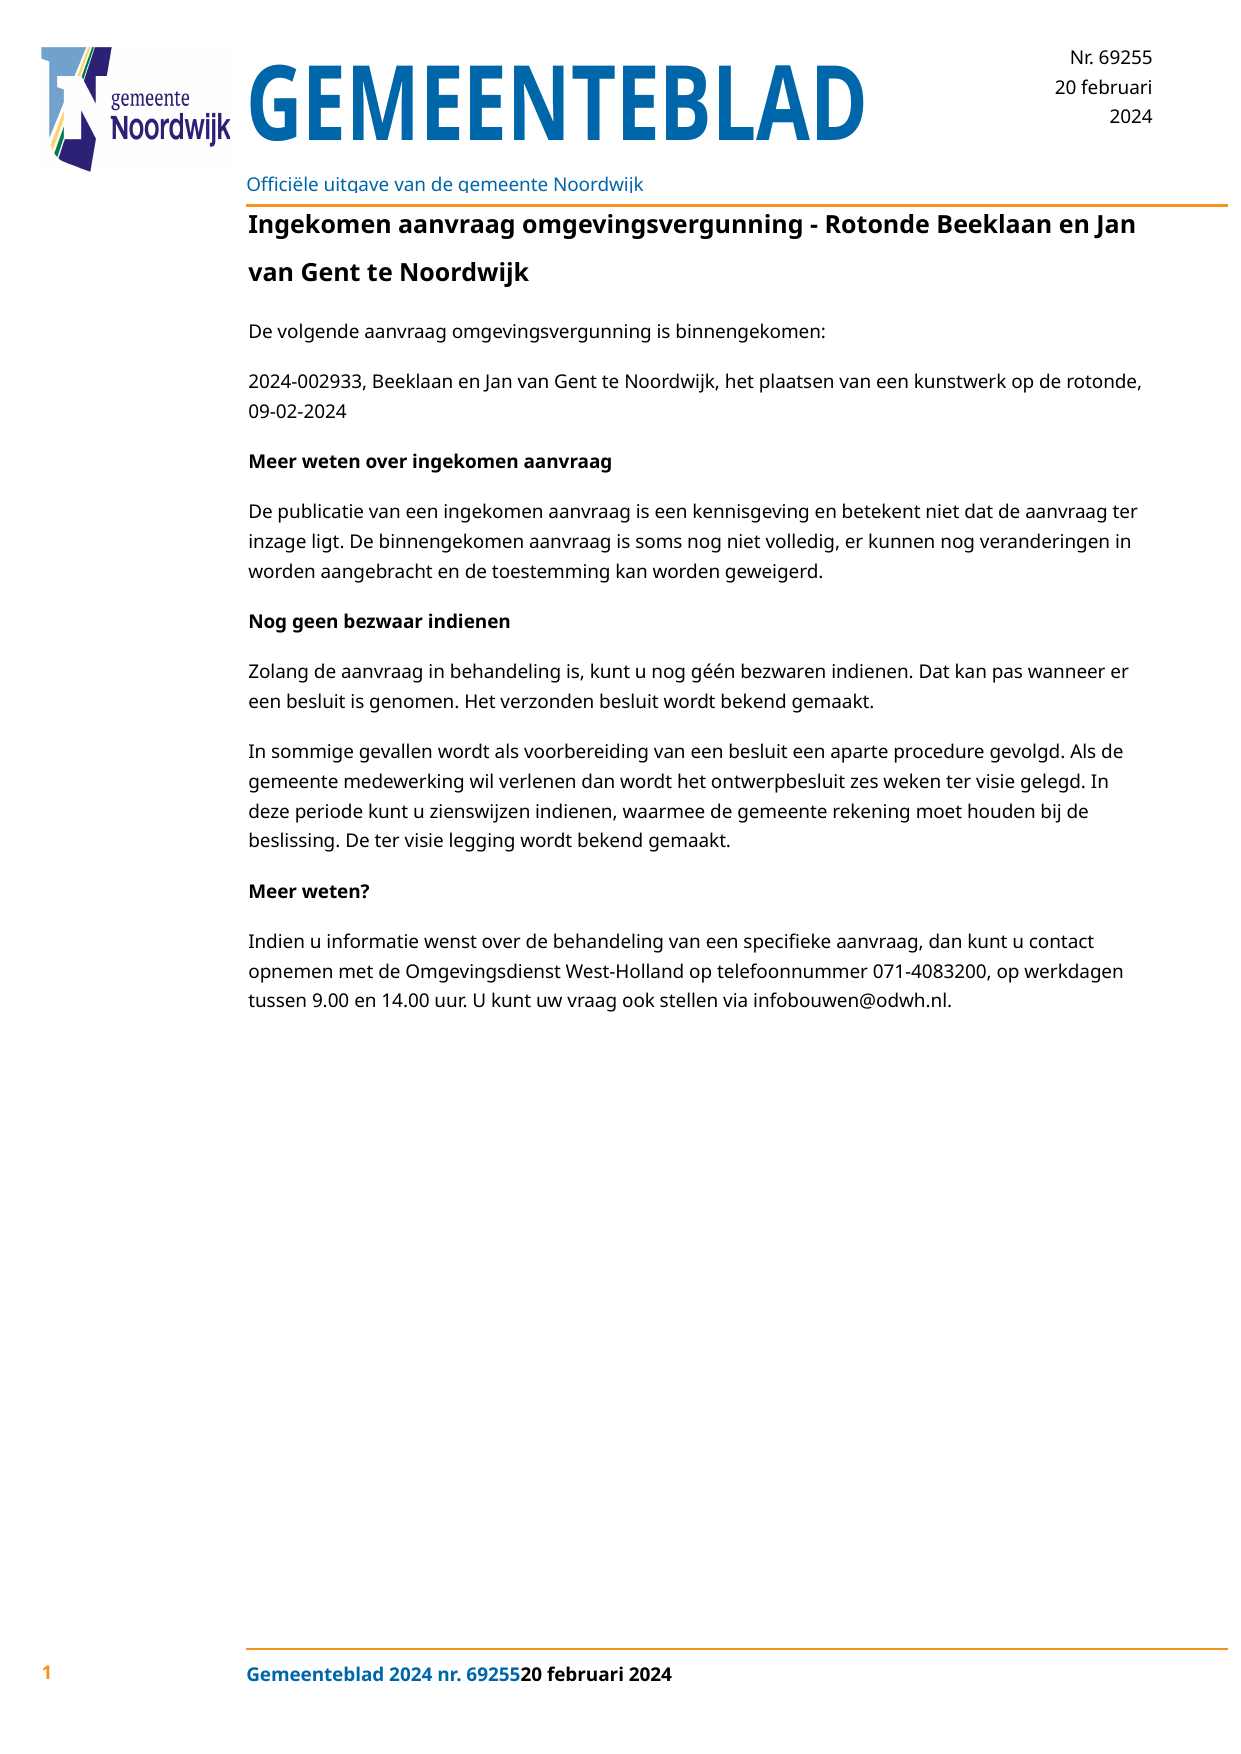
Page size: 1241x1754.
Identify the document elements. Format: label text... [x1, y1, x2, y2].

text Meer weten? [248, 878, 1152, 904]
text Nog geen bezwaar indienen [248, 608, 1152, 634]
text De volgende aanvraag omgevingsvergunning is binnengekomen: [248, 318, 1152, 344]
text In sommige gevallen wordt als voorbereiding van een besluit een aparte procedure gevolgd. Als de gemeente medewerking wil verlenen dan wordt het ontwerpbesluit zes weken ter visie gelegd. In deze periode kunt u zienswijzen indienen, waarmee de gemeente rekening moet houden bij de beslissing. De ter visie legging wordt bekend gemaakt. [248, 739, 1152, 853]
text Ingekomen aanvraag omgevingsvergunning - Rotonde Beeklaan en Jan van Gent te Noordwijk [248, 207, 1152, 288]
text Zolang de aanvraag in behandeling is, kunt u nog géén bezwaren indienen. Dat kan pas wanneer er een besluit is genomen. Het verzonden besluit wordt bekend gemaakt. [248, 659, 1152, 714]
text 2024-002933, Beeklaan en Jan van Gent te Noordwijk, het plaatsen van een kunstwerk op de rotonde, 09-02-2024 [248, 368, 1152, 424]
text Meer weten over ingekomen aanvraag [248, 448, 1152, 474]
picture [41, 47, 231, 172]
text Indien u informatie wenst over de behandeling van een specifieke aanvraag, dan kunt u contact opnemen met de Omgevingsdienst West-Holland op telefoonnummer 071-4083200, op werkdagen tussen 9.00 en 14.00 uur. U kunt uw vraag ook stellen via infobouwen@odwh.nl. [248, 928, 1152, 1013]
text De publicatie van een ingekomen aanvraag is een kennisgeving en betekent niet dat de aanvraag ter inzage ligt. De binnengekomen aanvraag is soms nog niet volledig, er kunnen nog veranderingen in worden aangebracht en de toestemming kan worden geweigerd. [248, 499, 1152, 584]
